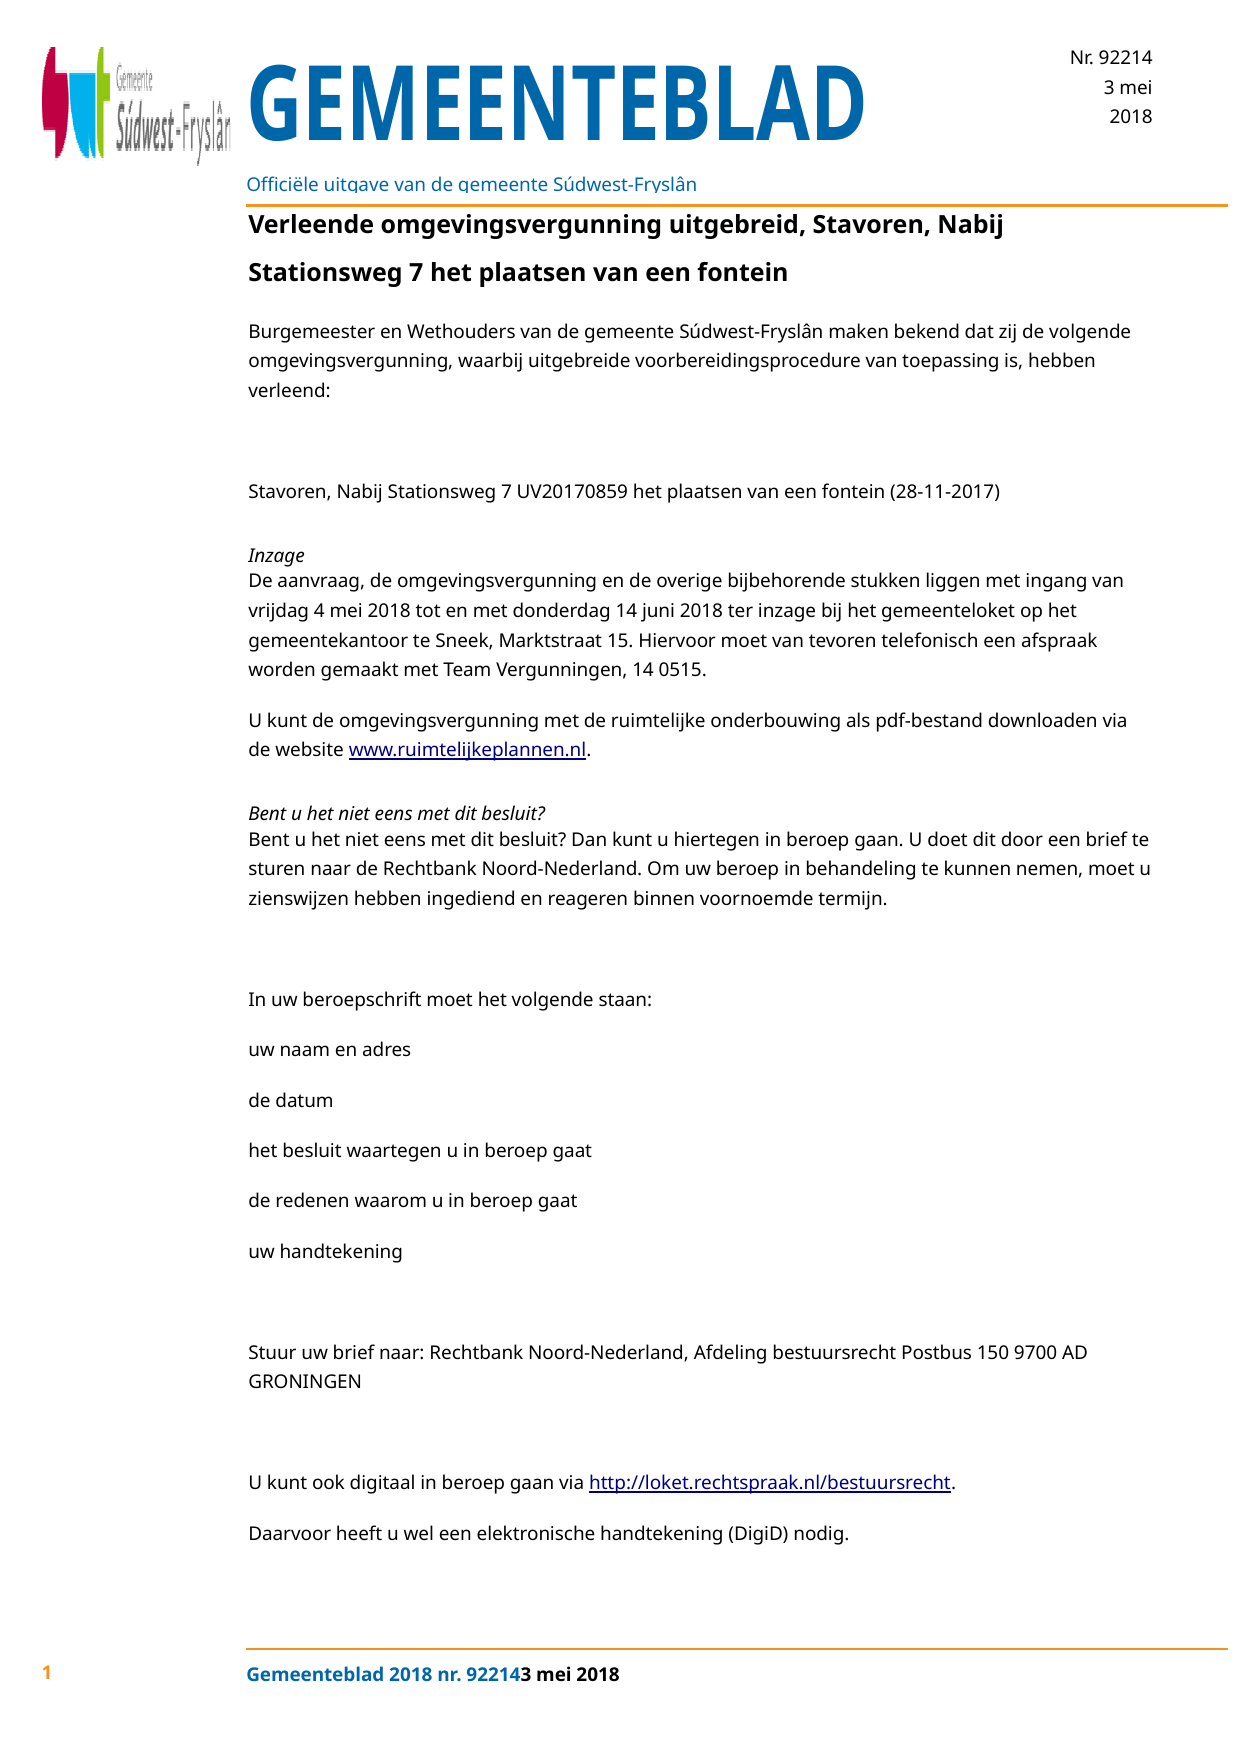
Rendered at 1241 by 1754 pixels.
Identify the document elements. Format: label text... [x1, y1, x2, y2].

text de datum [248, 1087, 1152, 1113]
text Daarvoor heeft u wel een elektronische handtekening (DigiD) nodig. [248, 1520, 1152, 1546]
text Bent u het niet eens met dit besluit? [248, 800, 1152, 826]
text het besluit waartegen u in beroep gaat [248, 1137, 1152, 1163]
text U kunt de omgevingsvergunning met de ruimtelijke onderbouwing als pdf-bestand downloaden via de website www.ruimtelijkeplannen.nl. [248, 707, 1152, 762]
text Stavoren, Nabij Stationsweg 7 UV20170859 het plaatsen van een fontein (28-11-2017) [248, 478, 1152, 504]
text De aanvraag, de omgevingsvergunning en de overige bijbehorende stukken liggen met ingang van vrijdag 4 mei 2018 tot en met donderdag 14 juni 2018 ter inzage bij het gemeenteloket op het gemeentekantoor te Sneek, Marktstraat 15. Hiervoor moet van tevoren telefonisch een afspraak worden gemaakt met Team Vergunningen, 14 0515. [248, 568, 1152, 682]
text Bent u het niet eens met dit besluit? Dan kunt u hiertegen in beroep gaan. U doet dit door een brief te sturen naar de Rechtbank Noord-Nederland. Om uw beroep in behandeling te kunnen nemen, moet u zienswijzen hebben ingediend en reageren binnen voornoemde termijn. [248, 826, 1152, 911]
text Verleende omgevingsvergunning uitgebreid, Stavoren, Nabij Stationsweg 7 het plaatsen van een fontein [248, 207, 1152, 288]
text de redenen waarom u in beroep gaat [248, 1188, 1152, 1213]
picture [41, 47, 231, 172]
text Burgemeester en Wethouders van de gemeente Súdwest-Fryslân maken bekend dat zij de volgende omgevingsvergunning, waarbij uitgebreide voorbereidingsprocedure van toepassing is, hebben verleend: [248, 318, 1152, 403]
text uw handtekening [248, 1238, 1152, 1264]
text uw naam en adres [248, 1036, 1152, 1062]
text U kunt ook digitaal in beroep gaan via http://loket.rechtspraak.nl/bestuursrecht. [248, 1469, 1152, 1495]
text Stuur uw brief naar: Rechtbank Noord-Nederland, Afdeling bestuursrecht Postbus 150 9700 AD GRONINGEN [248, 1339, 1152, 1394]
text In uw beroepschrift moet het volgende staan: [248, 986, 1152, 1012]
text Inzage [248, 542, 1152, 568]
